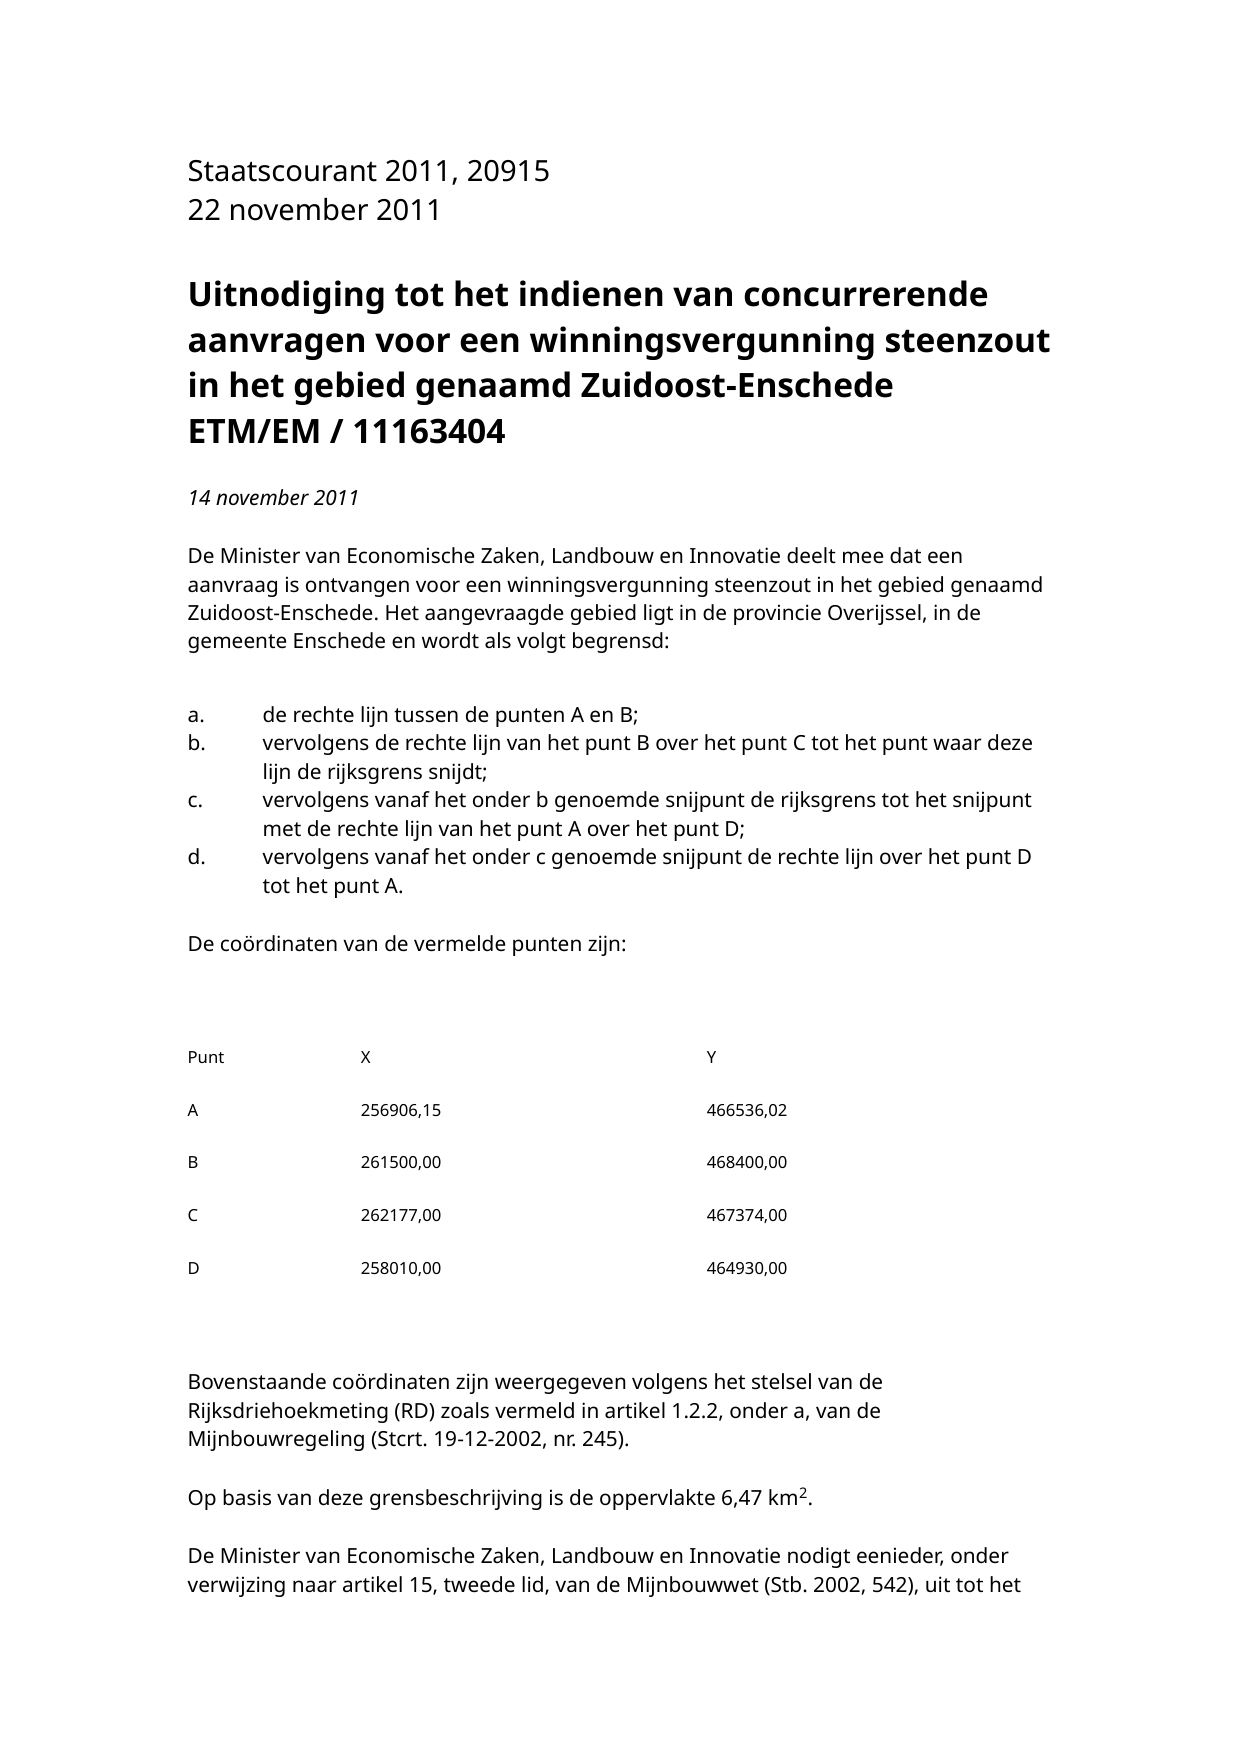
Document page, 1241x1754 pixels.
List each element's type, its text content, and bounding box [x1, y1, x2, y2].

table_cell 262177,00 [361, 1204, 707, 1256]
table_cell A [188, 1098, 361, 1151]
text De coördinaten van de vermelde punten zijn: [187, 929, 1053, 958]
text Op basis van deze grensbeschrijving is de oppervlakte 6,47 km2. [187, 1483, 1053, 1511]
table_header Punt [188, 1046, 361, 1098]
table_cell D [188, 1256, 361, 1309]
table_header Y [707, 1046, 1053, 1098]
text De Minister van Economische Zaken, Landbouw en Innovatie nodigt eenieder, onder verwijzing naar artikel 15, tweede lid, van de Mijnbouwwet (Stb. 2002, 542), uit tot het [187, 1541, 1053, 1598]
table_cell 261500,00 [361, 1151, 707, 1204]
table_cell 464930,00 [707, 1256, 1053, 1309]
table_cell 256906,15 [361, 1098, 707, 1151]
table_header X [361, 1046, 707, 1098]
list vervolgens vanaf het onder c genoemde snijpunt de rechte lijn over het punt D tot het punt A. [187, 842, 1053, 899]
table_cell 468400,00 [707, 1151, 1053, 1204]
table_cell 467374,00 [707, 1204, 1053, 1256]
list vervolgens de rechte lijn van het punt B over het punt C tot het punt waar deze lijn de rijksgrens snijdt; [187, 728, 1053, 785]
table_cell C [188, 1204, 361, 1256]
text 14 november 2011 [187, 483, 1053, 511]
subtitle Uitnodiging tot het indienen van concurrerende aanvragen voor een winningsvergunning steenzout in het gebied genaamd Zuidoost-Enschede ETM/EM / 11163404 [187, 271, 1053, 453]
list vervolgens vanaf het onder b genoemde snijpunt de rijksgrens tot het snijpunt met de rechte lijn van het punt A over het punt D; [187, 785, 1053, 842]
table_cell B [188, 1151, 361, 1204]
table_cell 466536,02 [707, 1098, 1053, 1151]
list de rechte lijn tussen de punten A en B; [187, 700, 1053, 728]
text 22 november 2011 [187, 190, 1053, 229]
text Bovenstaande coördinaten zijn weergegeven volgens het stelsel van de Rijksdriehoekmeting (RD) zoals vermeld in artikel 1.2.2, onder a, van de Mijnbouwregeling (Stcrt. 19-12-2002, nr. 245). [187, 1367, 1053, 1453]
text Staatscourant 2011, 20915 [187, 150, 1053, 190]
text De Minister van Economische Zaken, Landbouw en Innovatie deelt mee dat een aanvraag is ontvangen voor een winningsvergunning steenzout in het gebied genaamd Zuidoost-Enschede. Het aangevraagde gebied ligt in de provincie Overijssel, in de gemeente Enschede en wordt als volgt begrensd: [187, 541, 1053, 655]
table_cell 258010,00 [361, 1256, 707, 1309]
